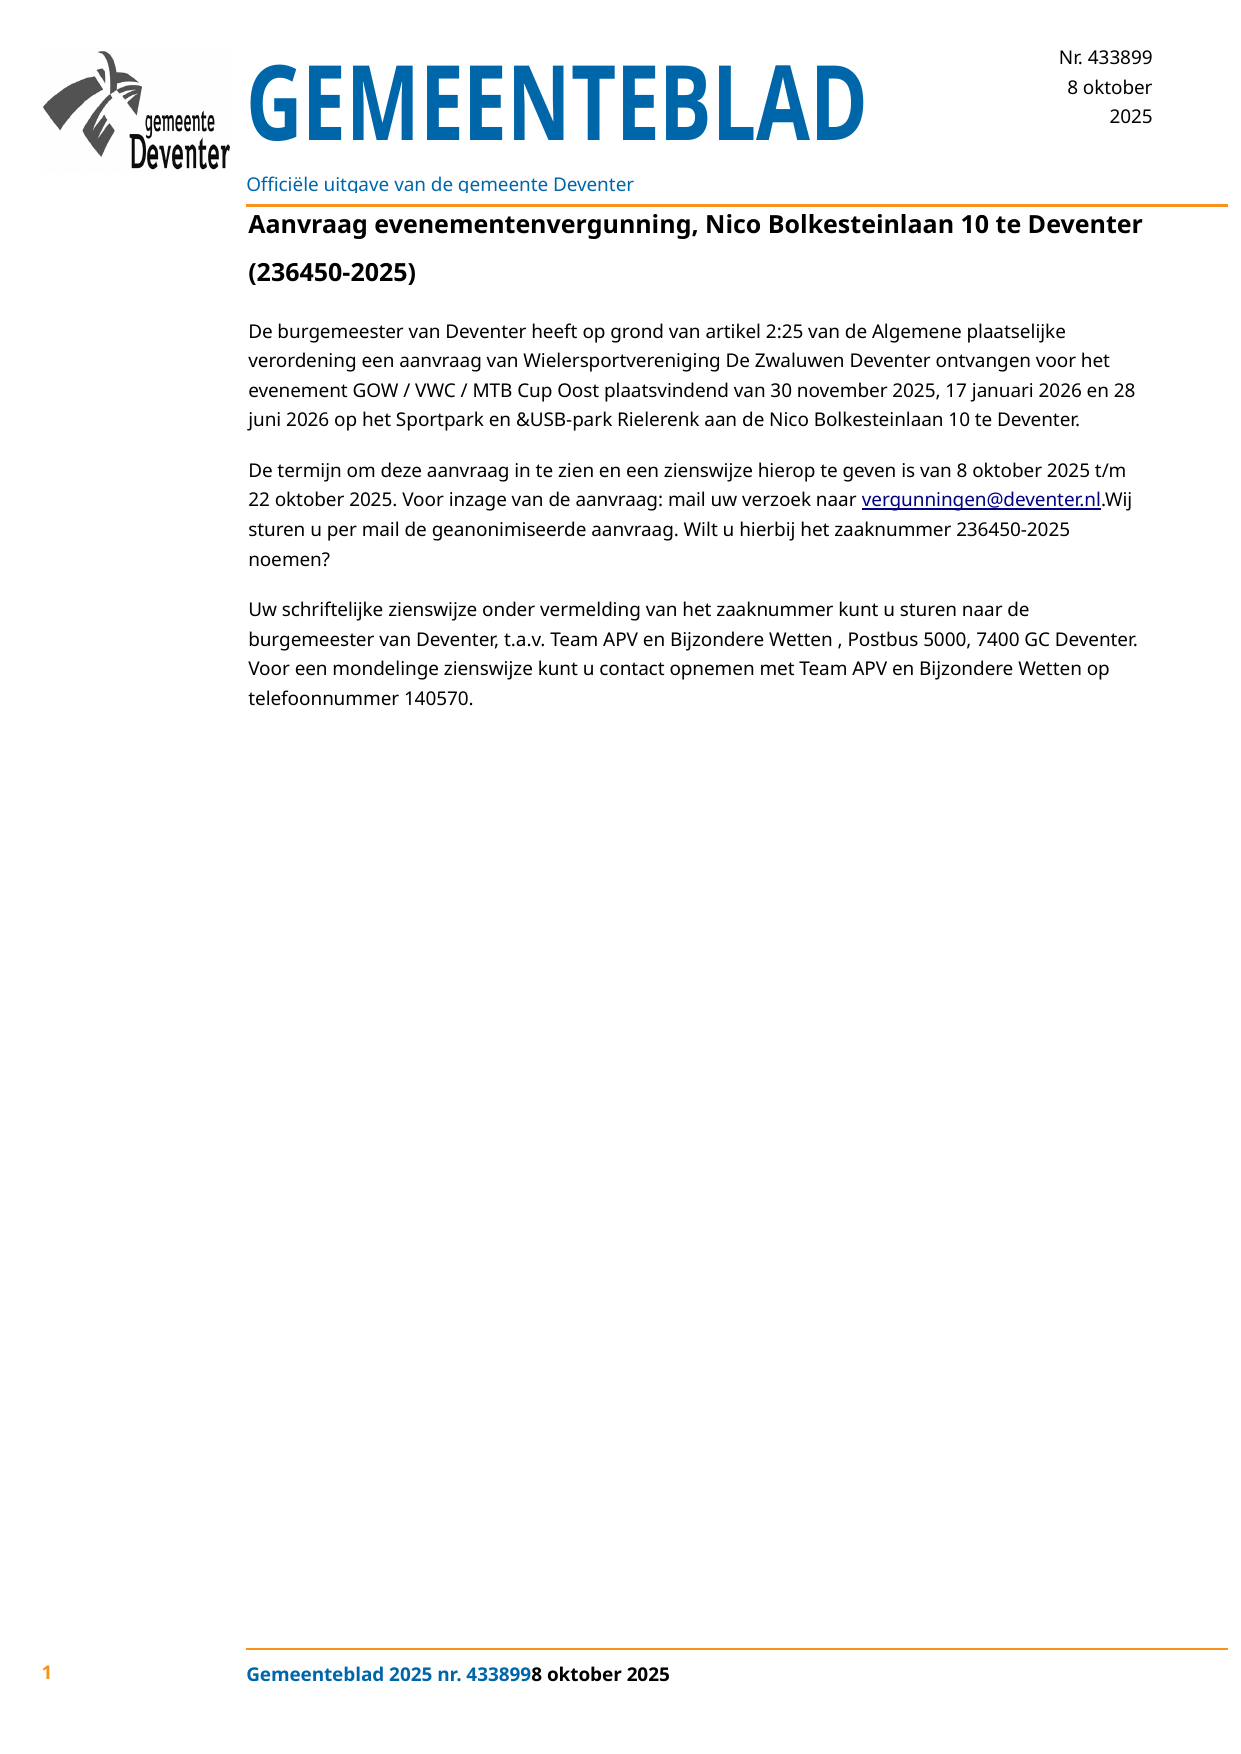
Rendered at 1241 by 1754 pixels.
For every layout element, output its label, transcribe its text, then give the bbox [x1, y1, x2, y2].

text Aanvraag evenementenvergunning, Nico Bolkesteinlaan 10 te Deventer (236450-2025) [248, 207, 1152, 288]
text De termijn om deze aanvraag in te zien en een zienswijze hierop te geven is van 8 oktober 2025 t/m 22 oktober 2025. Voor inzage van de aanvraag: mail uw verzoek naar vergunningen@deventer.nl.Wij sturen u per mail de geanonimiseerde aanvraag. Wilt u hierbij het zaaknummer 236450-2025 noemen? [248, 457, 1152, 572]
picture [41, 47, 231, 172]
text Uw schriftelijke zienswijze onder vermelding van het zaaknummer kunt u sturen naar de burgemeester van Deventer, t.a.v. Team APV en Bijzondere Wetten , Postbus 5000, 7400 GC Deventer. Voor een mondelinge zienswijze kunt u contact opnemen met Team APV en Bijzondere Wetten op telefoonnummer 140570. [248, 596, 1152, 711]
text De burgemeester van Deventer heeft op grond van artikel 2:25 van de Algemene plaatselijke verordening een aanvraag van Wielersportvereniging De Zwaluwen Deventer ontvangen voor het evenement GOW / VWC / MTB Cup Oost plaatsvindend van 30 november 2025, 17 januari 2026 en 28 juni 2026 op het Sportpark en &USB-park Rielerenk aan de Nico Bolkesteinlaan 10 te Deventer. [248, 318, 1152, 432]
